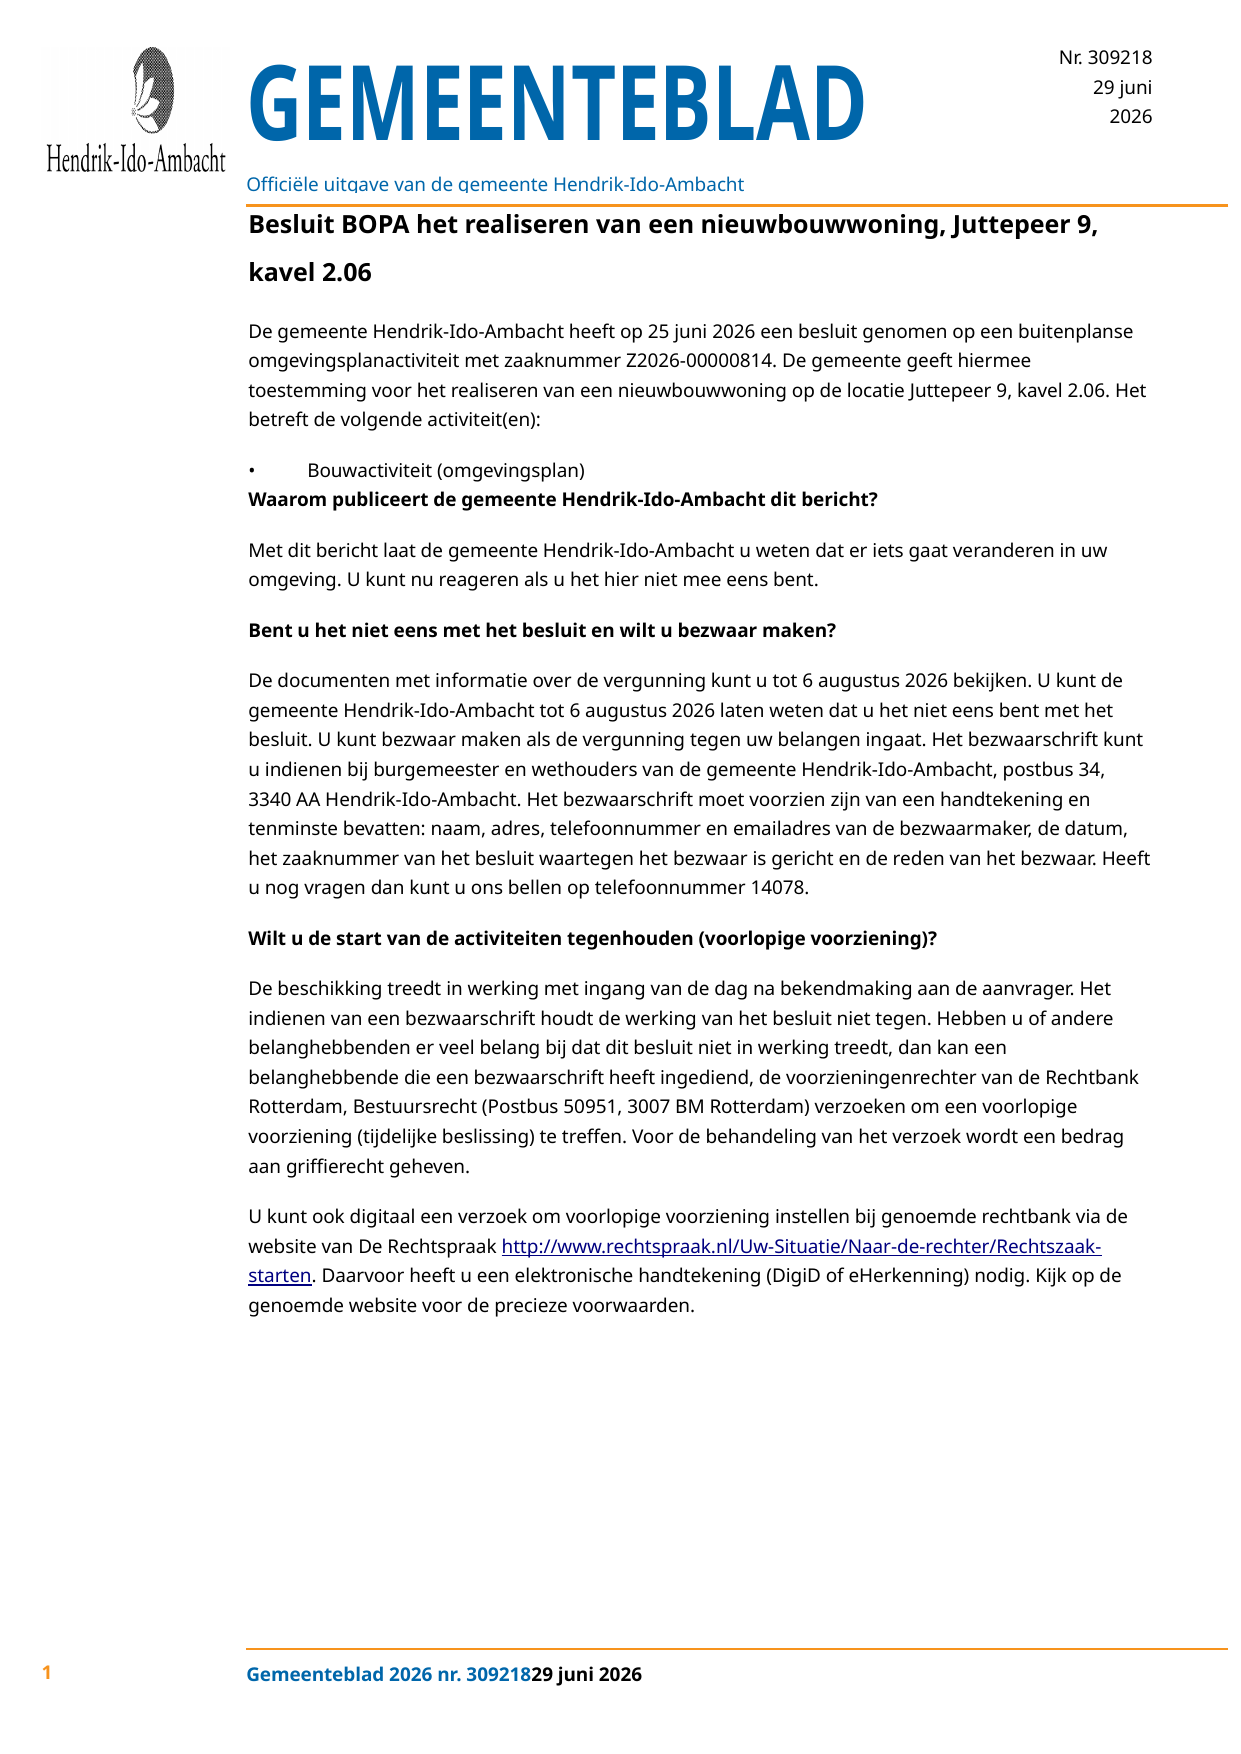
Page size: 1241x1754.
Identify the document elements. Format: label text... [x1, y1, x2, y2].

text De beschikking treedt in werking met ingang van de dag na bekendmaking aan de aanvrager. Het indienen van een bezwaarschrift houdt de werking van het besluit niet tegen. Hebben u of andere belanghebbenden er veel belang bij dat dit besluit niet in werking treedt, dan kan een belanghebbende die een bezwaarschrift heeft ingediend, de voorzieningenrechter van de Rechtbank Rotterdam, Bestuursrecht (Postbus 50951, 3007 BM Rotterdam) verzoeken om een voorlopige voorziening (tijdelijke beslissing) te treffen. Voor de behandeling van het verzoek wordt een bedrag aan griffierecht geheven. [248, 975, 1152, 1179]
text Met dit bericht laat de gemeente Hendrik-Ido-Ambacht u weten dat er iets gaat veranderen in uw omgeving. U kunt nu reageren als u het hier niet mee eens bent. [248, 537, 1152, 592]
list Bouwactiviteit (omgevingsplan) [248, 457, 1152, 483]
text De documenten met informatie over de vergunning kunt u tot 6 augustus 2026 bekijken. U kunt de gemeente Hendrik-Ido-Ambacht tot 6 augustus 2026 laten weten dat u het niet eens bent met het besluit. U kunt bezwaar maken als de vergunning tegen uw belangen ingaat. Het bezwaarschrift kunt u indienen bij burgemeester en wethouders van de gemeente Hendrik-Ido-Ambacht, postbus 34, 3340 AA Hendrik-Ido-Ambacht. Het bezwaarschrift moet voorzien zijn van een handtekening en tenminste bevatten: naam, adres, telefoonnummer en emailadres van de bezwaarmaker, de datum, het zaaknummer van het besluit waartegen het bezwaar is gericht en de reden van het bezwaar. Heeft u nog vragen dan kunt u ons bellen op telefoonnummer 14078. [248, 667, 1152, 900]
text Bent u het niet eens met het besluit en wilt u bezwaar maken? [248, 617, 1152, 643]
text Besluit BOPA het realiseren van een nieuwbouwwoning, Juttepeer 9, kavel 2.06 [248, 207, 1152, 288]
picture [41, 47, 231, 172]
text De gemeente Hendrik-Ido-Ambacht heeft op 25 juni 2026 een besluit genomen op een buitenplanse omgevingsplanactiviteit met zaaknummer Z2026-00000814. De gemeente geeft hiermee toestemming voor het realiseren van een nieuwbouwwoning op de locatie Juttepeer 9, kavel 2.06. Het betreft de volgende activiteit(en): [248, 318, 1152, 432]
text U kunt ook digitaal een verzoek om voorlopige voorziening instellen bij genoemde rechtbank via de website van De Rechtspraak http://www.rechtspraak.nl/Uw-Situatie/Naar-de-rechter/Rechtszaak-starten. Daarvoor heeft u een elektronische handtekening (DigiD of eHerkenning) nodig. Kijk op de genoemde website voor de precieze voorwaarden. [248, 1203, 1152, 1318]
text Wilt u de start van de activiteiten tegenhouden (voorlopige voorziening)? [248, 925, 1152, 951]
text Waarom publiceert de gemeente Hendrik-Ido-Ambacht dit bericht? [248, 487, 1152, 512]
